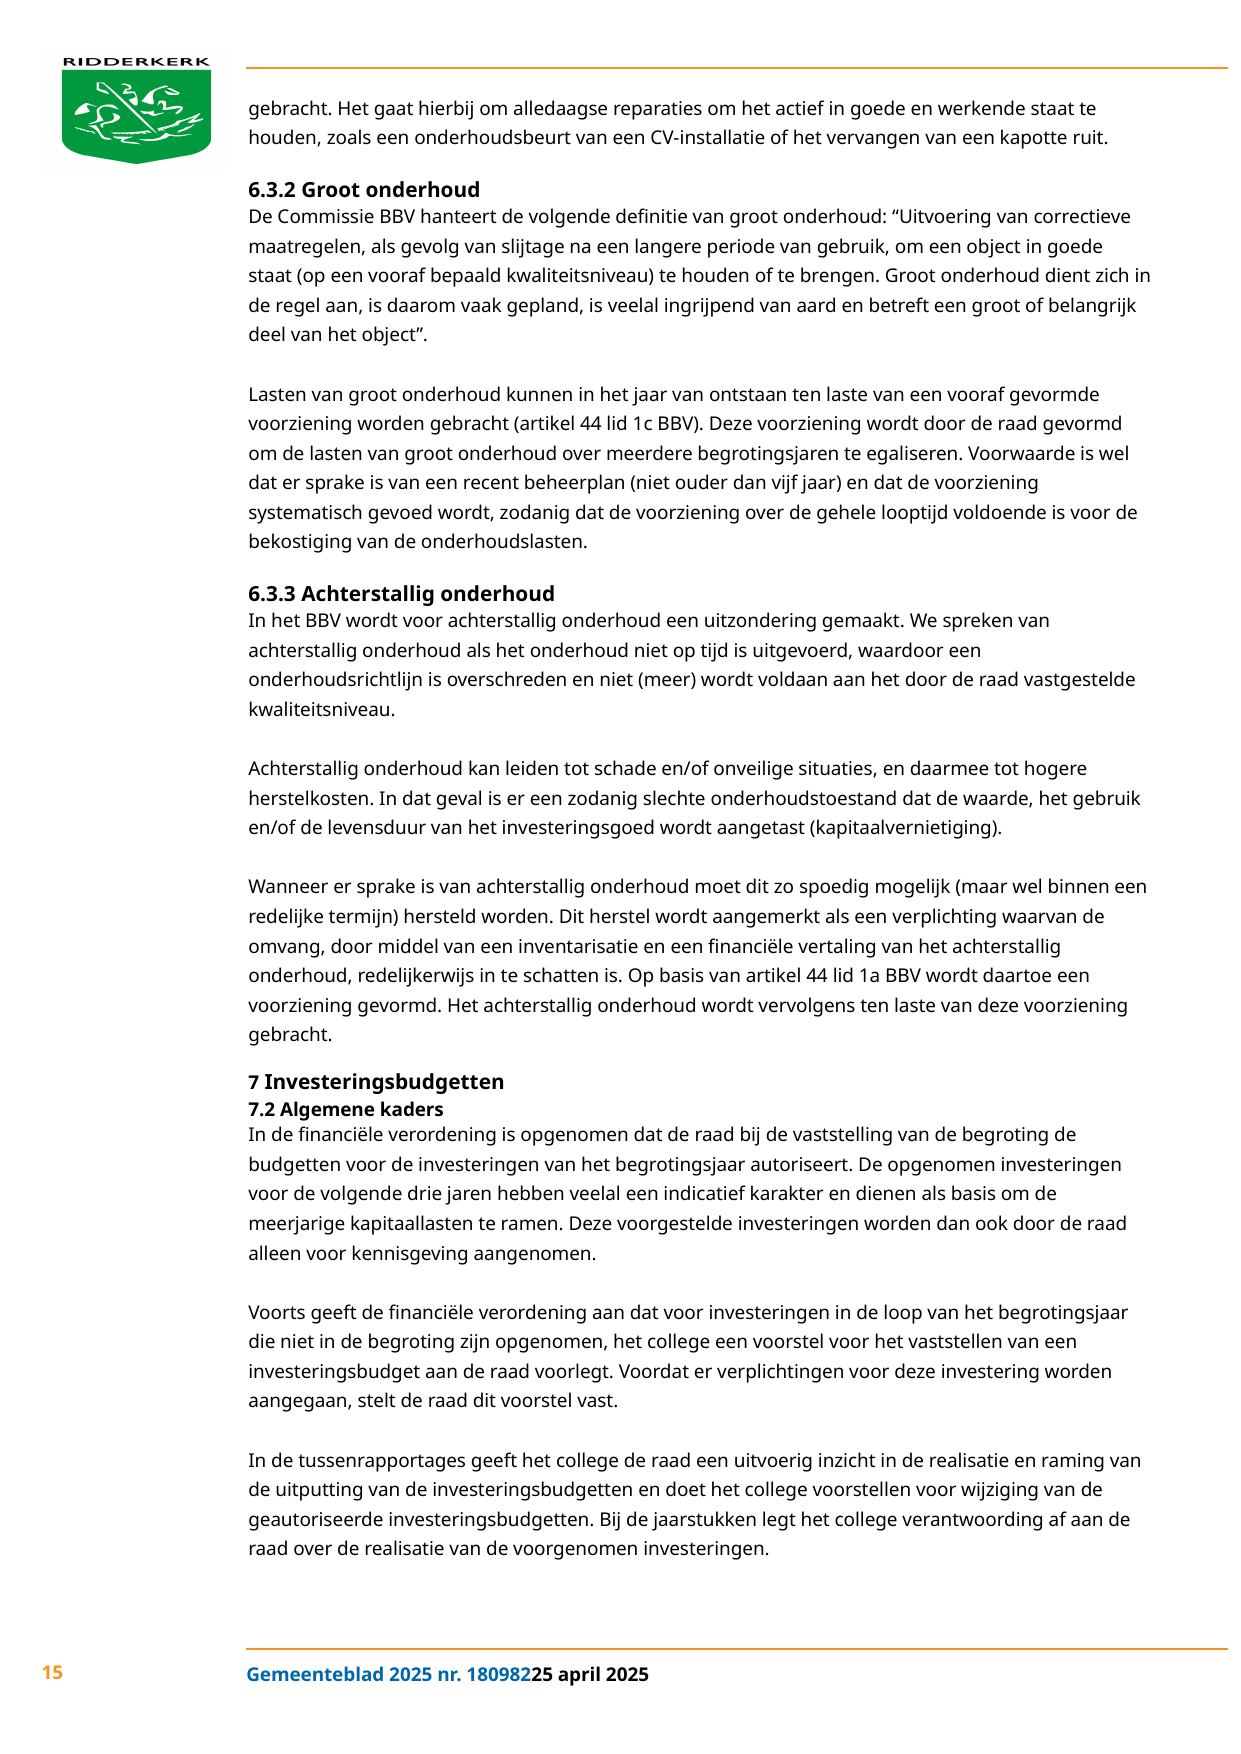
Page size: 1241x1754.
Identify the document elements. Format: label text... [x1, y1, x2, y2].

text 7.2 Algemene kaders [248, 1096, 1152, 1121]
text In de tussenrapportages geeft het college de raad een uitvoerig inzicht in de realisatie en raming van de uitputting van de investeringsbudgetten en doet het college voorstellen voor wijziging van de geautoriseerde investeringsbudgetten. Bij de jaarstukken legt het college verantwoording af aan de raad over de realisatie van de voorgenomen investeringen. [248, 1447, 1152, 1561]
text gebracht. Het gaat hierbij om alledaagse reparaties om het actief in goede en werkende staat te houden, zoals een onderhoudsbeurt van een CV-installatie of het vervangen van een kapotte ruit. [248, 95, 1152, 150]
text De Commissie BBV hanteert de volgende definitie van groot onderhoud: “Uitvoering van correctieve maatregelen, als gevolg van slijtage na een langere periode van gebruik, om een object in goede staat (op een vooraf bepaald kwaliteitsniveau) te houden of te brengen. Groot onderhoud dient zich in de regel aan, is daarom vaak gepland, is veelal ingrijpend van aard en betreft een groot of belangrijk deel van het object”. [248, 203, 1152, 347]
text Lasten van groot onderhoud kunnen in het jaar van ontstaan ten laste van een vooraf gevormde voorziening worden gebracht (artikel 44 lid 1c BBV). Deze voorziening wordt door de raad gevormd om de lasten van groot onderhoud over meerdere begrotingsjaren te egaliseren. Voorwaarde is wel dat er sprake is van een recent beheerplan (niet ouder dan vijf jaar) en dat de voorziening systematisch gevoed wordt, zodanig dat de voorziening over de gehele looptijd voldoende is voor de bekostiging van de onderhoudslasten. [248, 381, 1152, 554]
text 6.3.2 Groot onderhoud [248, 175, 1152, 203]
text Achterstallig onderhoud kan leiden tot schade en/of onveilige situaties, en daarmee tot hogere herstelkosten. In dat geval is er een zodanig slechte onderhoudstoestand dat de waarde, het gebruik en/of de levensduur van het investeringsgoed wordt aangetast (kapitaalvernietiging). [248, 755, 1152, 840]
text Wanneer er sprake is van achterstallig onderhoud moet dit zo spoedig mogelijk (maar wel binnen een redelijke termijn) hersteld worden. Dit herstel wordt aangemerkt als een verplichting waarvan de omvang, door middel van een inventarisatie en een financiële vertaling van het achterstallig onderhoud, redelijkerwijs in te schatten is. Op basis van artikel 44 lid 1a BBV wordt daartoe een voorziening gevormd. Het achterstallig onderhoud wordt vervolgens ten laste van deze voorziening gebracht. [248, 874, 1152, 1047]
text 7 Investeringsbudgetten [248, 1067, 1152, 1096]
text In het BBV wordt voor achterstallig onderhoud een uitzondering gemaakt. We spreken van achterstallig onderhoud als het onderhoud niet op tijd is uitgevoerd, waardoor een onderhoudsrichtlijn is overschreden en niet (meer) wordt voldaan aan het door de raad vastgestelde kwaliteitsniveau. [248, 607, 1152, 722]
picture [41, 47, 231, 172]
text Voorts geeft de financiële verordening aan dat voor investeringen in de loop van het begrotingsjaar die niet in de begroting zijn opgenomen, het college een voorstel voor het vaststellen van een investeringsbudget aan de raad voorlegt. Voordat er verplichtingen voor deze investering worden aangegaan, stelt de raad dit voorstel vast. [248, 1299, 1152, 1413]
text In de financiële verordening is opgenomen dat de raad bij de vaststelling van de begroting de budgetten voor de investeringen van het begrotingsjaar autoriseert. De opgenomen investeringen voor de volgende drie jaren hebben veelal een indicatief karakter en dienen als basis om de meerjarige kapitaallasten te ramen. Deze voorgestelde investeringen worden dan ook door de raad alleen voor kennisgeving aangenomen. [248, 1121, 1152, 1266]
text 6.3.3 Achterstallig onderhoud [248, 579, 1152, 607]
